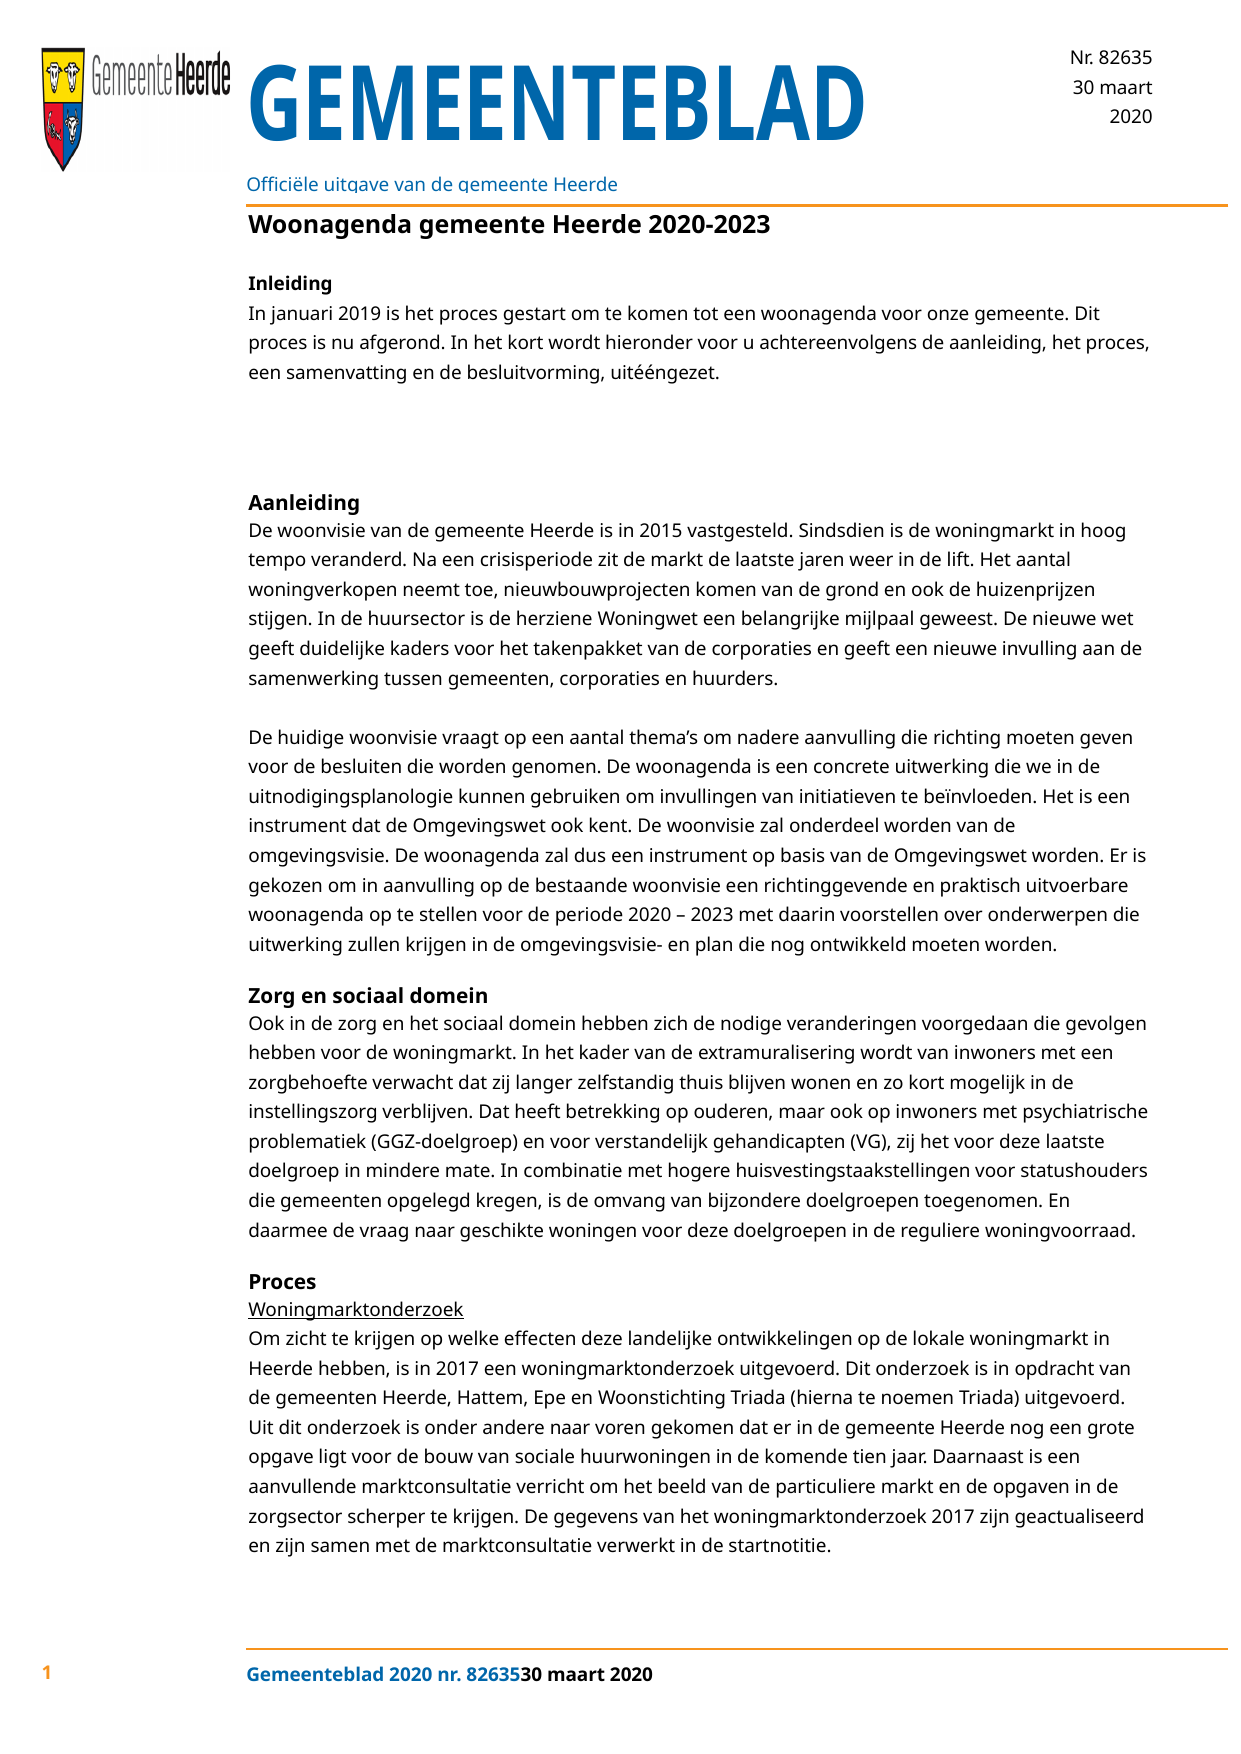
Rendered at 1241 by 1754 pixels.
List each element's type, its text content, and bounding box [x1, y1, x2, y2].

text In januari 2019 is het proces gestart om te komen tot een woonagenda voor onze gemeente. Dit proces is nu afgerond. In het kort wordt hieronder voor u achtereenvolgens de aanleiding, het proces, een samenvatting en de besluitvorming, uitééngezet. [248, 300, 1152, 385]
text Inleiding [248, 270, 1152, 296]
text Zorg en sociaal domein [248, 981, 1152, 1010]
text Aanleiding [248, 488, 1152, 517]
text Proces [248, 1267, 1152, 1296]
text Woonagenda gemeente Heerde 2020-2023 [248, 207, 1152, 241]
text Om zicht te krijgen op welke effecten deze landelijke ontwikkelingen op de lokale woningmarkt in Heerde hebben, is in 2017 een woningmarktonderzoek uitgevoerd. Dit onderzoek is in opdracht van de gemeenten Heerde, Hattem, Epe en Woonstichting Triada (hierna te noemen Triada) uitgevoerd. Uit dit onderzoek is onder andere naar voren gekomen dat er in de gemeente Heerde nog een grote opgave ligt voor de bouw van sociale huurwoningen in de komende tien jaar. Daarnaast is een aanvullende marktconsultatie verricht om het beeld van de particuliere markt en de opgaven in de zorgsector scherper te krijgen. De gegevens van het woningmarktonderzoek 2017 zijn geactualiseerd en zijn samen met de marktconsultatie verwerkt in de startnotitie. [248, 1325, 1152, 1558]
picture [41, 47, 231, 172]
text De woonvisie van de gemeente Heerde is in 2015 vastgesteld. Sindsdien is de woningmarkt in hoog tempo veranderd. Na een crisisperiode zit de markt de laatste jaren weer in de lift. Het aantal woningverkopen neemt toe, nieuwbouwprojecten komen van de grond en ook de huizenprijzen stijgen. In de huursector is de herziene Woningwet een belangrijke mijlpaal geweest. De nieuwe wet geeft duidelijke kaders voor het takenpakket van de corporaties en geeft een nieuwe invulling aan de samenwerking tussen gemeenten, corporaties en huurders. [248, 517, 1152, 690]
text Woningmarktonderzoek [248, 1296, 1152, 1321]
text Ook in de zorg en het sociaal domein hebben zich de nodige veranderingen voorgedaan die gevolgen hebben voor de woningmarkt. In het kader van de extramuralisering wordt van inwoners met een zorgbehoefte verwacht dat zij langer zelfstandig thuis blijven wonen en zo kort mogelijk in de instellingszorg verblijven. Dat heeft betrekking op ouderen, maar ook op inwoners met psychiatrische problematiek (GGZ-doelgroep) en voor verstandelijk gehandicapten (VG), zij het voor deze laatste doelgroep in mindere mate. In combinatie met hogere huisvestingstaakstellingen voor statushouders die gemeenten opgelegd kregen, is de omvang van bijzondere doelgroepen toegenomen. En daarmee de vraag naar geschikte woningen voor deze doelgroepen in de reguliere woningvoorraad. [248, 1010, 1152, 1243]
text De huidige woonvisie vraagt op een aantal thema’s om nadere aanvulling die richting moeten geven voor de besluiten die worden genomen. De woonagenda is een concrete uitwerking die we in de uitnodigingsplanologie kunnen gebruiken om invullingen van initiatieven te beïnvloeden. Het is een instrument dat de Omgevingswet ook kent. De woonvisie zal onderdeel worden van de omgevingsvisie. De woonagenda zal dus een instrument op basis van de Omgevingswet worden. Er is gekozen om in aanvulling op de bestaande woonvisie een richtinggevende en praktisch uitvoerbare woonagenda op te stellen voor de periode 2020 – 2023 met daarin voorstellen over onderwerpen die uitwerking zullen krijgen in de omgevingsvisie- en plan die nog ontwikkeld moeten worden. [248, 724, 1152, 957]
